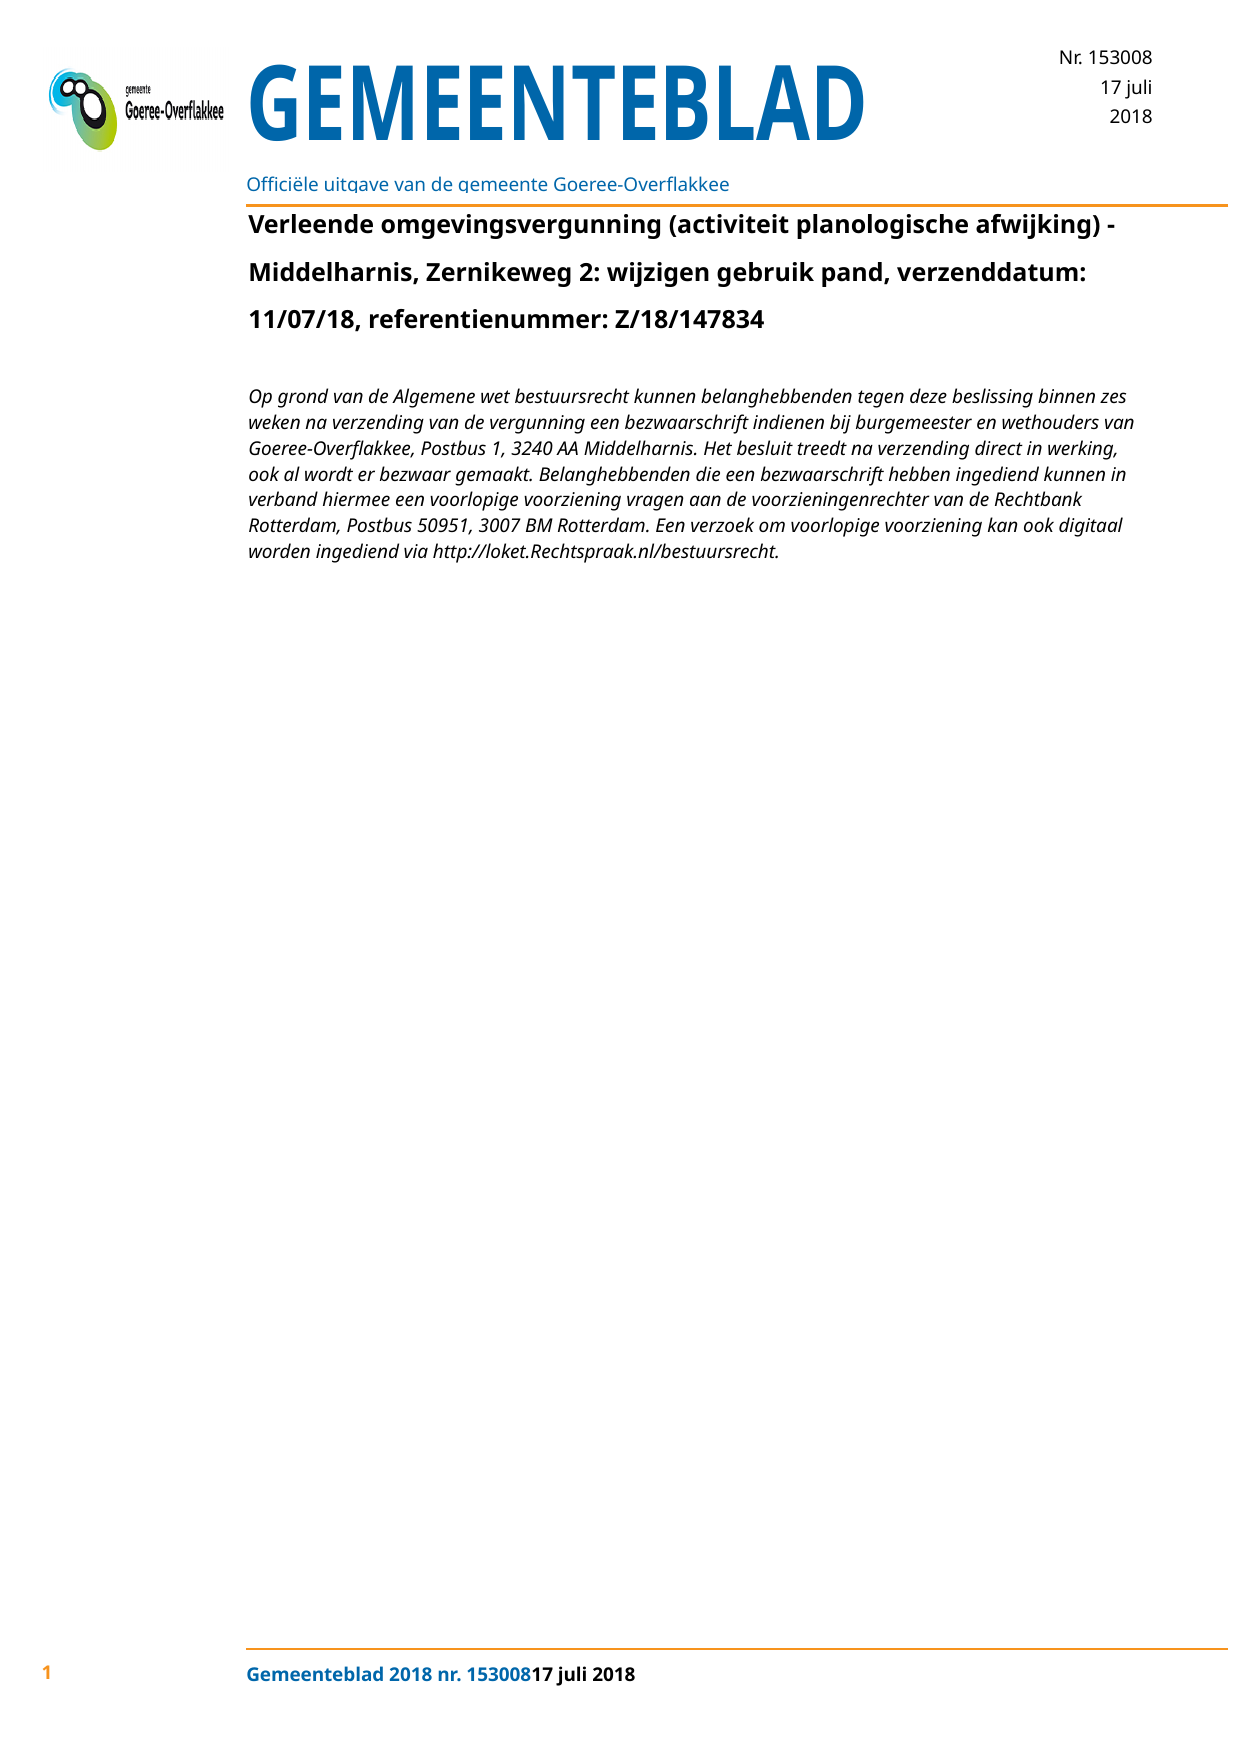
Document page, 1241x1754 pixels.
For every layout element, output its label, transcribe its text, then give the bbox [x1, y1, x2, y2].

text Op grond van de Algemene wet bestuursrecht kunnen belanghebbenden tegen deze beslissing binnen zes weken na verzending van de vergunning een bezwaarschrift indienen bij burgemeester en wethouders van Goeree-Overflakkee, Postbus 1, 3240 AA Middelharnis. Het besluit treedt na verzending direct in werking, ook al wordt er bezwaar gemaakt. Belanghebbenden die een bezwaarschrift hebben ingediend kunnen in verband hiermee een voorlopige voorziening vragen aan de voorzieningenrechter van de Rechtbank Rotterdam, Postbus 50951, 3007 BM Rotterdam. Een verzoek om voorlopige voorziening kan ook digitaal worden ingediend via http://loket.Rechtspraak.nl/bestuursrecht. [248, 384, 1152, 564]
picture [41, 47, 231, 172]
text Verleende omgevingsvergunning (activiteit planologische afwijking) - Middelharnis, Zernikeweg 2: wijzigen gebruik pand, verzenddatum: 11/07/18, referentienummer: Z/18/147834 [248, 207, 1152, 336]
